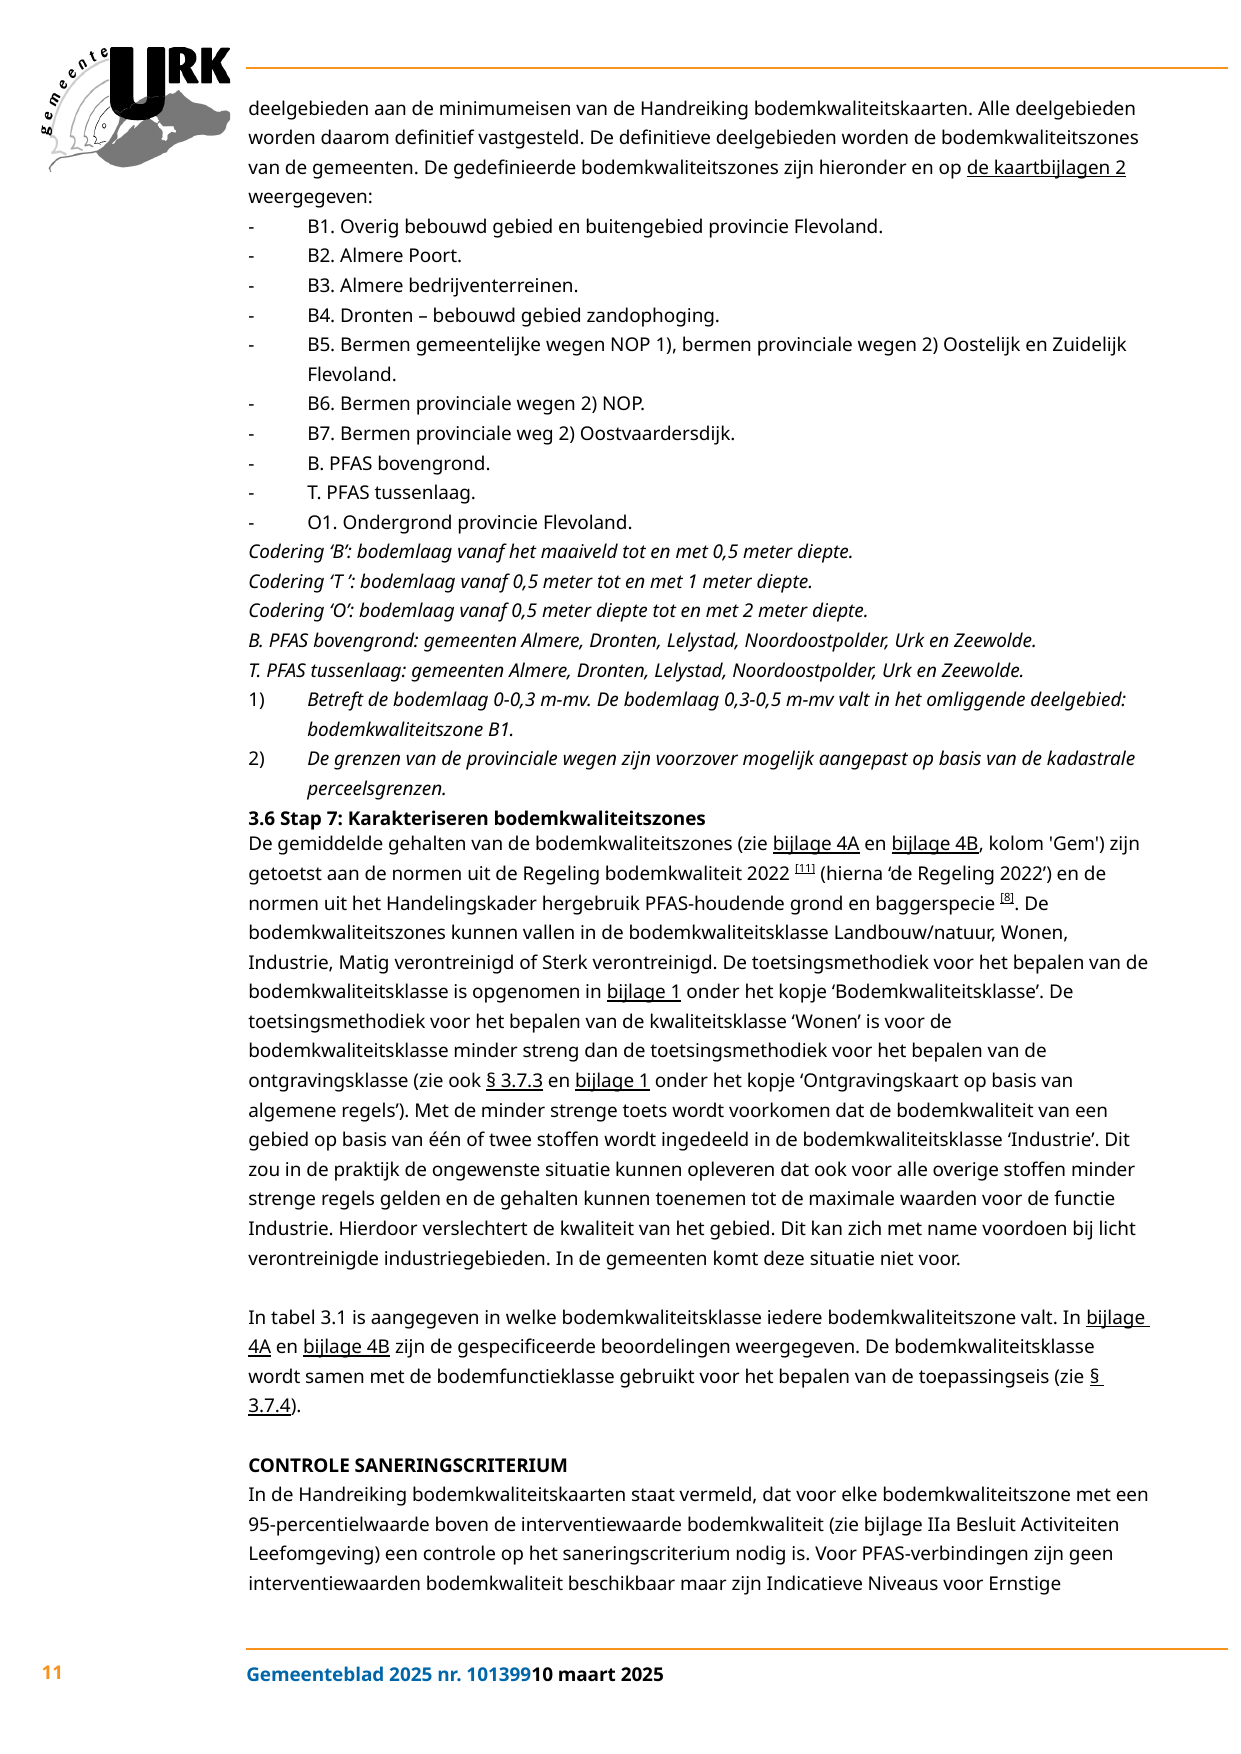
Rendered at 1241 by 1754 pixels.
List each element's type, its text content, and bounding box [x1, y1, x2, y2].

picture [41, 47, 231, 172]
text B. PFAS bovengrond: gemeenten Almere, Dronten, Lelystad, Noordoostpolder, Urk en Zeewolde. [248, 627, 1152, 653]
list De grenzen van de provinciale wegen zijn voorzover mogelijk aangepast op basis van de kadastrale perceelsgrenzen. [248, 746, 1152, 801]
text Codering ‘O’: bodemlaag vanaf 0,5 meter diepte tot en met 2 meter diepte. [248, 598, 1152, 623]
text In tabel 3.1 is aangegeven in welke bodemkwaliteitsklasse iedere bodemkwaliteitszone valt. In bijlage 4A en bijlage 4B zijn de gespecificeerde beoordelingen weergegeven. De bodemkwaliteitsklasse wordt samen met de bodemfunctieklasse gebruikt voor het bepalen van de toepassingseis (zie § 3.7.4). [248, 1304, 1152, 1418]
list B5. Bermen gemeentelijke wegen NOP 1), bermen provinciale wegen 2) Oostelijk en Zuidelijk Flevoland. [248, 331, 1152, 387]
list T. PFAS tussenlaag. [248, 479, 1152, 505]
text CONTROLE SANERINGSCRITERIUM [248, 1452, 1152, 1477]
text Codering ‘T ’: bodemlaag vanaf 0,5 meter tot en met 1 meter diepte. [248, 568, 1152, 594]
list B3. Almere bedrijventerreinen. [248, 272, 1152, 298]
list B2. Almere Poort. [248, 243, 1152, 268]
list B1. Overig bebouwd gebied en buitengebied provincie Flevoland. [248, 213, 1152, 239]
text Codering ‘B’: bodemlaag vanaf het maaiveld tot en met 0,5 meter diepte. [248, 538, 1152, 564]
list B4. Dronten – bebouwd gebied zandophoging. [248, 302, 1152, 328]
list B6. Bermen provinciale wegen 2) NOP. [248, 391, 1152, 416]
text deelgebieden aan de minimumeisen van de Handreiking bodemkwaliteitskaarten. Alle deelgebieden worden daarom definitief vastgesteld. De definitieve deelgebieden worden de bodemkwaliteitszones van de gemeenten. De gedefinieerde bodemkwaliteitszones zijn hieronder en op de kaartbijlagen 2 weergegeven: [248, 95, 1152, 209]
text De gemiddelde gehalten van de bodemkwaliteitszones (zie bijlage 4A en bijlage 4B, kolom 'Gem') zijn getoetst aan de normen uit de Regeling bodemkwaliteit 2022 [11] (hierna ‘de Regeling 2022’) en de normen uit het Handelingskader hergebruik PFAS-houdende grond en baggerspecie [8]. De bodemkwaliteitszones kunnen vallen in de bodemkwaliteitsklasse Landbouw/natuur, Wonen, Industrie, Matig verontreinigd of Sterk verontreinigd. De toetsingsmethodiek voor het bepalen van de bodemkwaliteitsklasse is opgenomen in bijlage 1 onder het kopje ‘Bodemkwaliteitsklasse’. De toetsingsmethodiek voor het bepalen van de kwaliteitsklasse ‘Wonen’ is voor de bodemkwaliteitsklasse minder streng dan de toetsingsmethodiek voor het bepalen van de ontgravingsklasse (zie ook § 3.7.3 en bijlage 1 onder het kopje ‘Ontgravingskaart op basis van algemene regels’). Met de minder strenge toets wordt voorkomen dat de bodemkwaliteit van een gebied op basis van één of twee stoffen wordt ingedeeld in de bodemkwaliteitsklasse ‘Industrie’. Dit zou in de praktijk de ongewenste situatie kunnen opleveren dat ook voor alle overige stoffen minder strenge regels gelden en de gehalten kunnen toenemen tot de maximale waarden voor de functie Industrie. Hierdoor verslechtert de kwaliteit van het gebied. Dit kan zich met name voordoen bij licht verontreinigde industriegebieden. In de gemeenten komt deze situatie niet voor. [248, 831, 1152, 1270]
list O1. Ondergrond provincie Flevoland. [248, 509, 1152, 535]
list B. PFAS bovengrond. [248, 450, 1152, 476]
text In de Handreiking bodemkwaliteitskaarten staat vermeld, dat voor elke bodemkwaliteitszone met een 95-percentielwaarde boven de interventiewaarde bodemkwaliteit (zie bijlage IIa Besluit Activiteiten Leefomgeving) een controle op het saneringscriterium nodig is. Voor PFAS-verbindingen zijn geen interventiewaarden bodemkwaliteit beschikbaar maar zijn Indicatieve Niveaus voor Ernstige [248, 1481, 1152, 1596]
text T. PFAS tussenlaag: gemeenten Almere, Dronten, Lelystad, Noordoostpolder, Urk en Zeewolde. [248, 657, 1152, 683]
text 3.6 Stap 7: Karakteriseren bodemkwaliteitszones [248, 805, 1152, 831]
list B7. Bermen provinciale weg 2) Oostvaardersdijk. [248, 420, 1152, 446]
list Betreft de bodemlaag 0-0,3 m-mv. De bodemlaag 0,3-0,5 m-mv valt in het omliggende deelgebied: bodemkwaliteitszone B1. [248, 686, 1152, 742]
